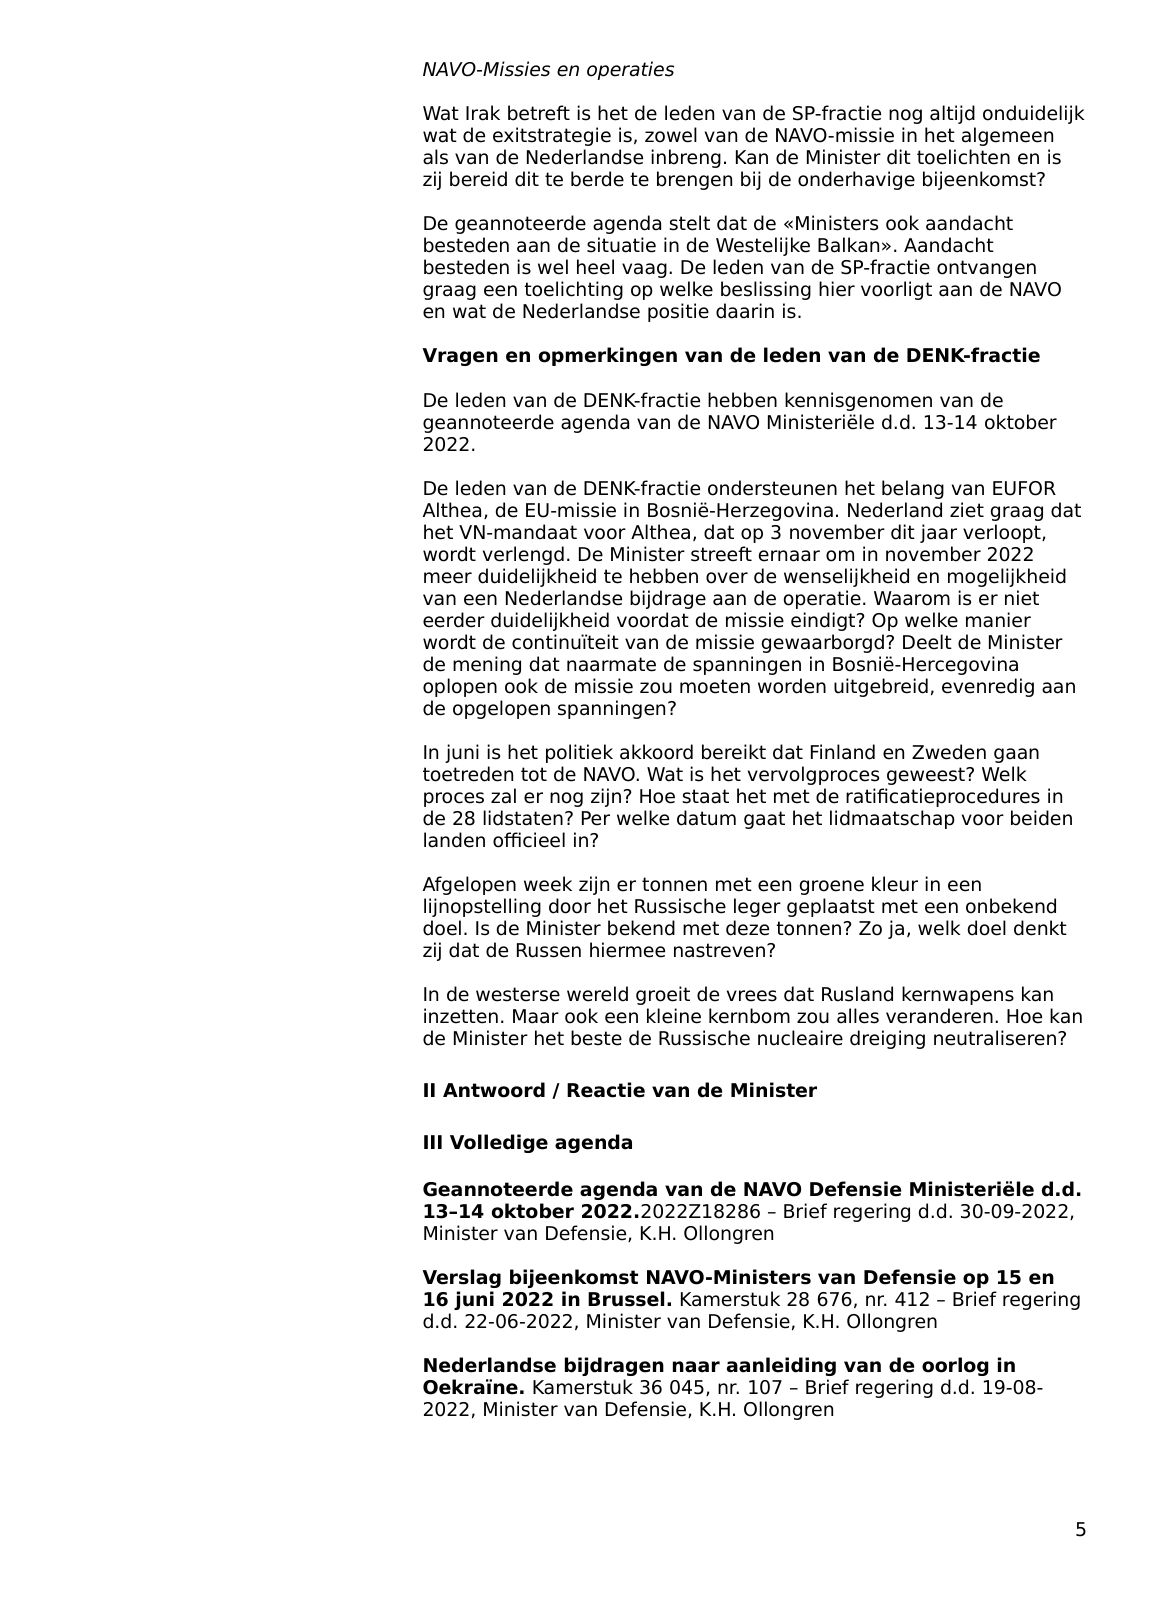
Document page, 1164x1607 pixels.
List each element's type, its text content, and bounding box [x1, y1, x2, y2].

text Geannoteerde agenda van de NAVO Defensie Ministeriële d.d. 13–14 oktober 2022.2022Z18286 – Brief regering d.d. 30-09-2022, Minister van Defensie, K.H. Ollongren [422, 1179, 1087, 1245]
subtitle Vragen en opmerkingen van de leden van de DENK-fractie [422, 345, 1087, 367]
text Nederlandse bijdragen naar aanleiding van de oorlog in Oekraïne. Kamerstuk 36 045, nr. 107 – Brief regering d.d. 19-08-2022, Minister van Defensie, K.H. Ollongren [422, 1355, 1087, 1421]
text In de westerse wereld groeit de vrees dat Rusland kernwapens kan inzetten. Maar ook een kleine kernbom zou alles veranderen. Hoe kan de Minister het beste de Russische nucleaire dreiging neutraliseren? [422, 984, 1087, 1050]
text De geannoteerde agenda stelt dat de «Ministers ook aandacht besteden aan de situatie in de Westelijke Balkan». Aandacht besteden is wel heel vaag. De leden van de SP-fractie ontvangen graag een toelichting op welke beslissing hier voorligt aan de NAVO en wat de Nederlandse positie daarin is. [422, 213, 1087, 323]
text Afgelopen week zijn er tonnen met een groene kleur in een lijnopstelling door het Russische leger geplaatst met een onbekend doel. Is de Minister bekend met deze tonnen? Zo ja, welk doel denkt zij dat de Russen hiermee nastreven? [422, 874, 1087, 962]
text Wat Irak betreft is het de leden van de SP-fractie nog altijd onduidelijk wat de exitstrategie is, zowel van de NAVO-missie in het algemeen als van de Nederlandse inbreng. Kan de Minister dit toelichten en is zij bereid dit te berde te brengen bij de onderhavige bijeenkomst? [422, 103, 1087, 191]
text Verslag bijeenkomst NAVO-Ministers van Defensie op 15 en 16 juni 2022 in Brussel. Kamerstuk 28 676, nr. 412 – Brief regering d.d. 22-06-2022, Minister van Defensie, K.H. Ollongren [422, 1267, 1087, 1333]
text De leden van de DENK-fractie ondersteunen het belang van EUFOR Althea, de EU-missie in Bosnië-Herzegovina. Nederland ziet graag dat het VN-mandaat voor Althea, dat op 3 november dit jaar verloopt, wordt verlengd. De Minister streeft ernaar om in november 2022 meer duidelijkheid te hebben over de wenselijkheid en mogelijkheid van een Nederlandse bijdrage aan de operatie. Waarom is er niet eerder duidelijkheid voordat de missie eindigt? Op welke manier wordt de continuïteit van de missie gewaarborgd? Deelt de Minister de mening dat naarmate de spanningen in Bosnië-Hercegovina oplopen ook de missie zou moeten worden uitgebreid, evenredig aan de opgelopen spanningen? [422, 478, 1087, 719]
subtitle II Antwoord / Reactie van de Minister [422, 1080, 1087, 1102]
subtitle III Volledige agenda [422, 1132, 1087, 1154]
text In juni is het politiek akkoord bereikt dat Finland en Zweden gaan toetreden tot de NAVO. Wat is het vervolgproces geweest? Welk proces zal er nog zijn? Hoe staat het met de ratificatieprocedures in de 28 lidstaten? Per welke datum gaat het lidmaatschap voor beiden landen officieel in? [422, 742, 1087, 852]
subtitle NAVO-Missies en operaties [422, 59, 1087, 81]
text De leden van de DENK-fractie hebben kennisgenomen van de geannoteerde agenda van de NAVO Ministeriële d.d. 13-14 oktober 2022. [422, 389, 1087, 456]
